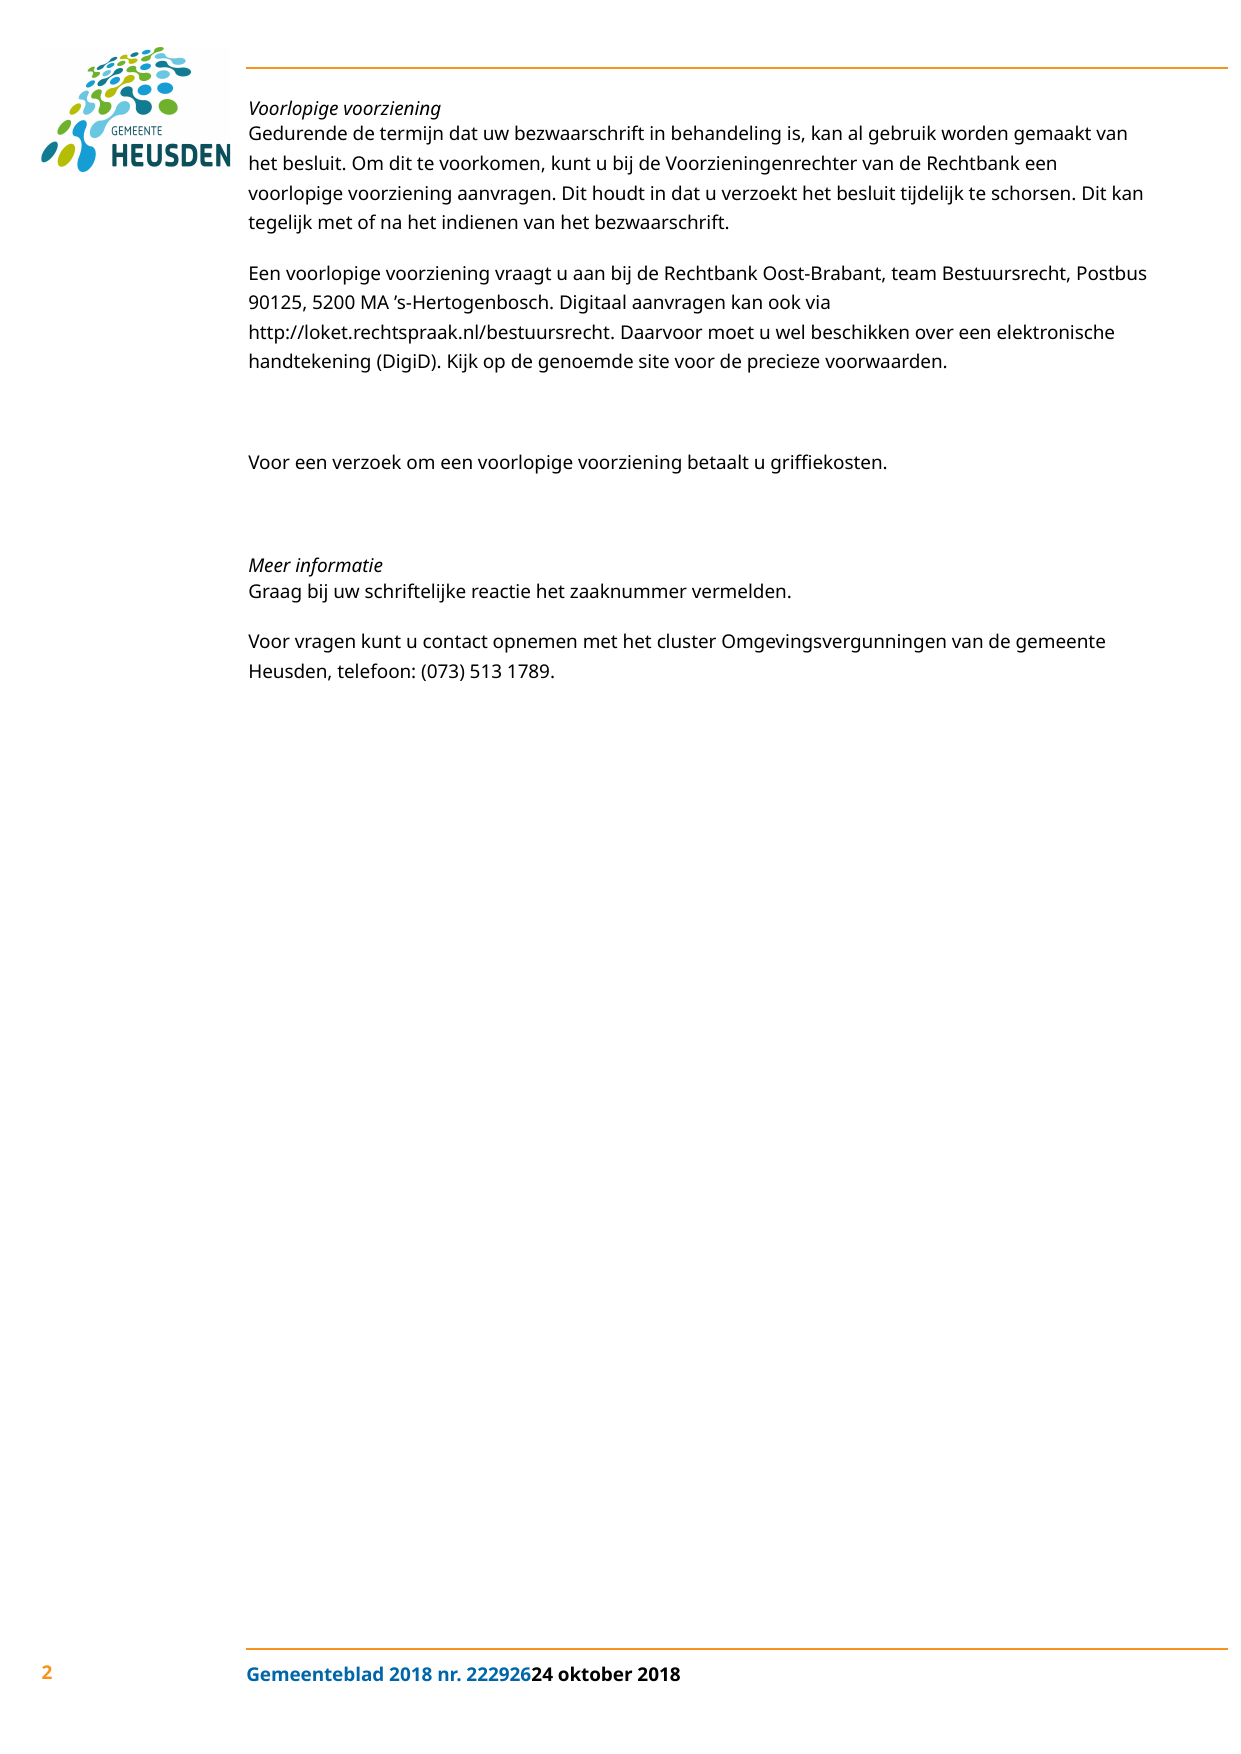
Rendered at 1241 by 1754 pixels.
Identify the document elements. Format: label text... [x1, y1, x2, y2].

picture [41, 47, 231, 172]
text Gedurende de termijn dat uw bezwaarschrift in behandeling is, kan al gebruik worden gemaakt van het besluit. Om dit te voorkomen, kunt u bij de Voorzieningenrechter van de Rechtbank een voorlopige voorziening aanvragen. Dit houdt in dat u verzoekt het besluit tijdelijk te schorsen. Dit kan tegelijk met of na het indienen van het bezwaarschrift. [248, 121, 1152, 235]
text Voor een verzoek om een voorlopige voorziening betaalt u griffiekosten. [248, 449, 1152, 475]
text Voorlopige voorziening [248, 95, 1152, 121]
text Voor vragen kunt u contact opnemen met het cluster Omgevingsvergunningen van de gemeente Heusden, telefoon: (073) 513 1789. [248, 629, 1152, 684]
text Graag bij uw schriftelijke reactie het zaaknummer vermelden. [248, 578, 1152, 604]
text Een voorlopige voorziening vraagt u aan bij de Rechtbank Oost-Brabant, team Bestuursrecht, Postbus 90125, 5200 MA ’s-Hertogenbosch. Digitaal aanvragen kan ook via http://loket.rechtspraak.nl/bestuursrecht. Daarvoor moet u wel beschikken over een elektronische handtekening (DigiD). Kijk op de genoemde site voor de precieze voorwaarden. [248, 260, 1152, 374]
text Meer informatie [248, 552, 1152, 578]
